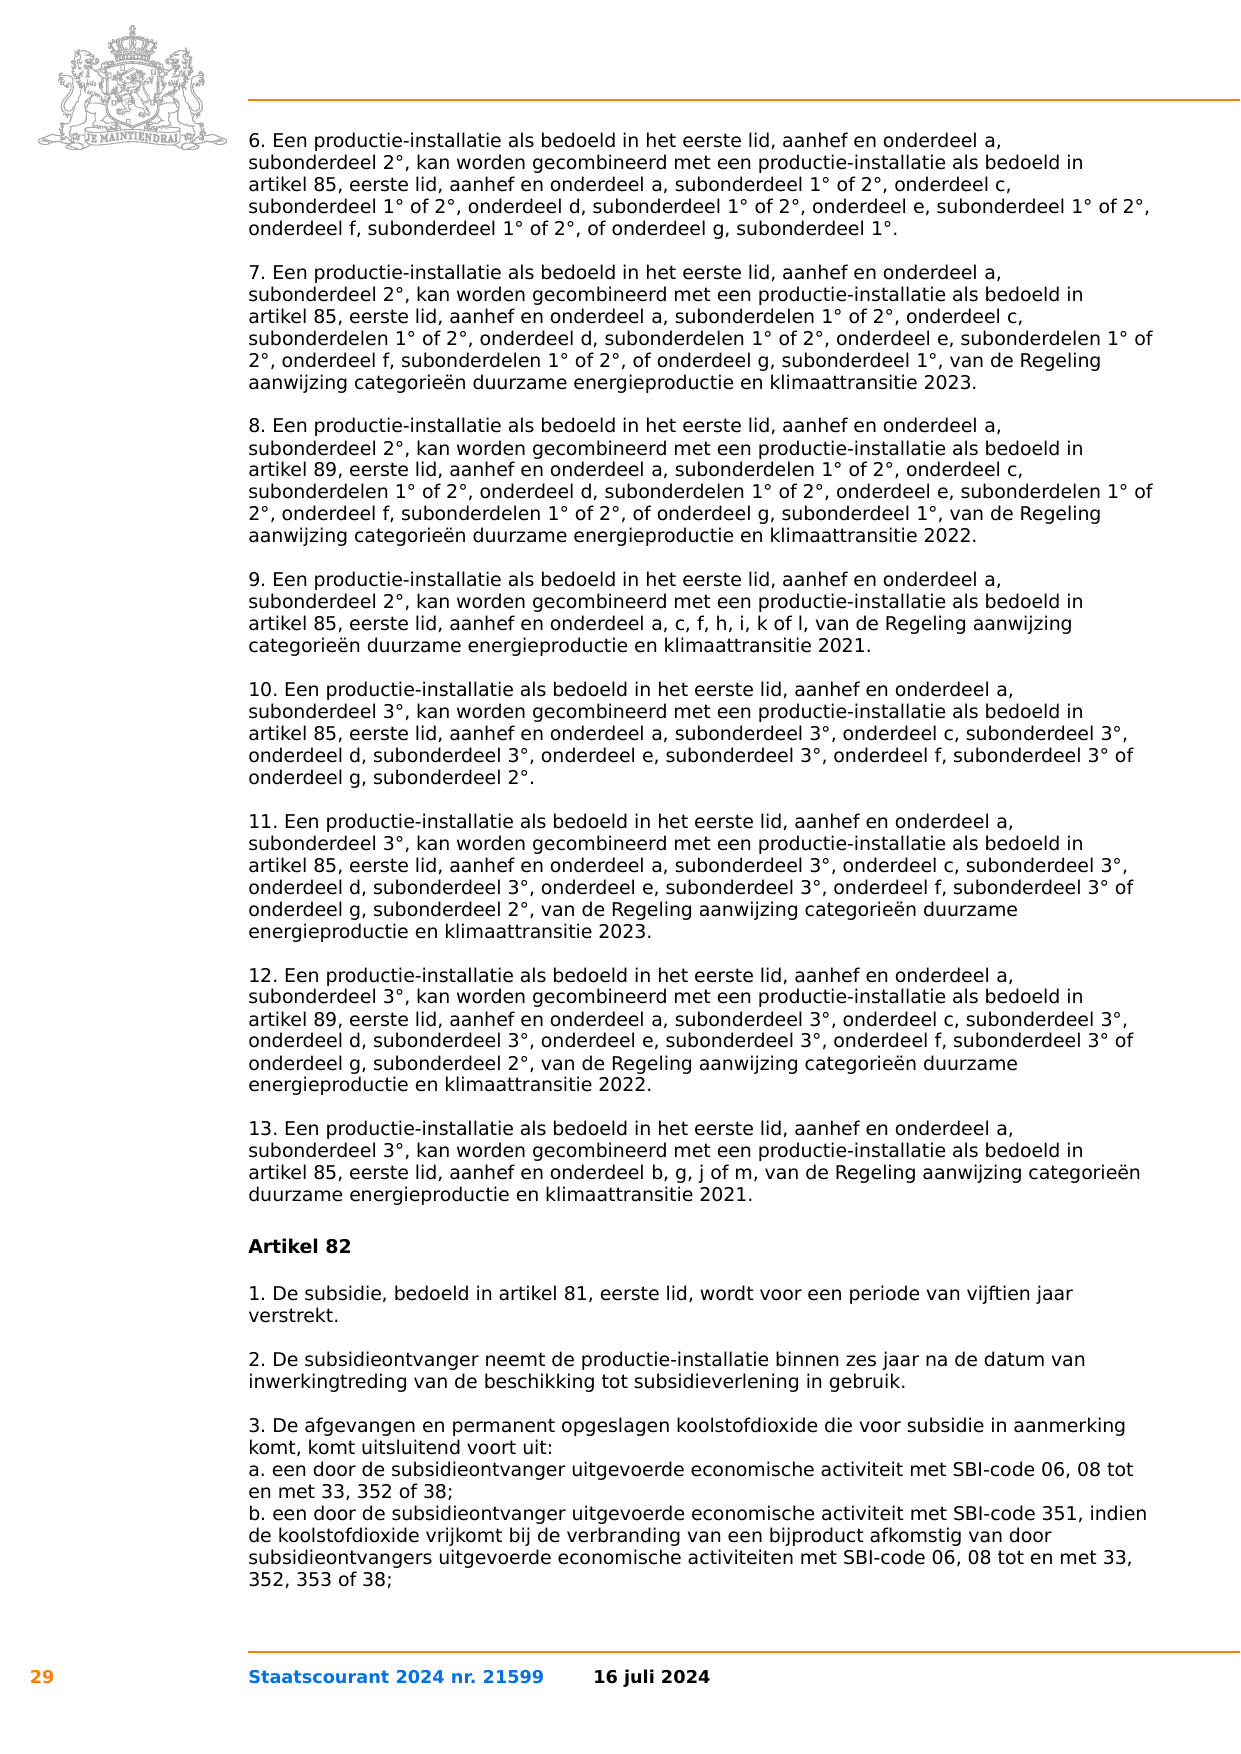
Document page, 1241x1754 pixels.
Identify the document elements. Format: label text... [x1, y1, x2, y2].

text 6. Een productie-installatie als bedoeld in het eerste lid, aanhef en onderdeel a, subonderdeel 2°, kan worden gecombineerd met een productie-installatie als bedoeld in artikel 85, eerste lid, aanhef en onderdeel a, subonderdeel 1° of 2°, onderdeel c, subonderdeel 1° of 2°, onderdeel d, subonderdeel 1° of 2°, onderdeel e, subonderdeel 1° of 2°, onderdeel f, subonderdeel 1° of 2°, of onderdeel g, subonderdeel 1°. [248, 130, 1163, 240]
text 13. Een productie-installatie als bedoeld in het eerste lid, aanhef en onderdeel a, subonderdeel 3°, kan worden gecombineerd met een productie-installatie als bedoeld in artikel 85, eerste lid, aanhef en onderdeel b, g, j of m, van de Regeling aanwijzing categorieën duurzame energieproductie en klimaattransitie 2021. [248, 1118, 1163, 1206]
text 11. Een productie-installatie als bedoeld in het eerste lid, aanhef en onderdeel a, subonderdeel 3°, kan worden gecombineerd met een productie-installatie als bedoeld in artikel 85, eerste lid, aanhef en onderdeel a, subonderdeel 3°, onderdeel c, subonderdeel 3°, onderdeel d, subonderdeel 3°, onderdeel e, subonderdeel 3°, onderdeel f, subonderdeel 3° of onderdeel g, subonderdeel 2°, van de Regeling aanwijzing categorieën duurzame energieproductie en klimaattransitie 2023. [248, 811, 1163, 943]
text 10. Een productie-installatie als bedoeld in het eerste lid, aanhef en onderdeel a, subonderdeel 3°, kan worden gecombineerd met een productie-installatie als bedoeld in artikel 85, eerste lid, aanhef en onderdeel a, subonderdeel 3°, onderdeel c, subonderdeel 3°, onderdeel d, subonderdeel 3°, onderdeel e, subonderdeel 3°, onderdeel f, subonderdeel 3° of onderdeel g, subonderdeel 2°. [248, 679, 1163, 789]
text 8. Een productie-installatie als bedoeld in het eerste lid, aanhef en onderdeel a, subonderdeel 2°, kan worden gecombineerd met een productie-installatie als bedoeld in artikel 89, eerste lid, aanhef en onderdeel a, subonderdelen 1° of 2°, onderdeel c, subonderdelen 1° of 2°, onderdeel d, subonderdelen 1° of 2°, onderdeel e, subonderdelen 1° of 2°, onderdeel f, subonderdelen 1° of 2°, of onderdeel g, subonderdeel 1°, van de Regeling aanwijzing categorieën duurzame energieproductie en klimaattransitie 2022. [248, 415, 1163, 547]
text a. een door de subsidieontvanger uitgevoerde economische activiteit met SBI-code 06, 08 tot en met 33, 352 of 38; [248, 1459, 1163, 1503]
picture [38, 25, 227, 150]
text 1. De subsidie, bedoeld in artikel 81, eerste lid, wordt voor een periode van vijftien jaar verstrekt. [248, 1283, 1163, 1327]
text 7. Een productie-installatie als bedoeld in het eerste lid, aanhef en onderdeel a, subonderdeel 2°, kan worden gecombineerd met een productie-installatie als bedoeld in artikel 85, eerste lid, aanhef en onderdeel a, subonderdelen 1° of 2°, onderdeel c, subonderdelen 1° of 2°, onderdeel d, subonderdelen 1° of 2°, onderdeel e, subonderdelen 1° of 2°, onderdeel f, subonderdelen 1° of 2°, of onderdeel g, subonderdeel 1°, van de Regeling aanwijzing categorieën duurzame energieproductie en klimaattransitie 2023. [248, 262, 1163, 393]
text 12. Een productie-installatie als bedoeld in het eerste lid, aanhef en onderdeel a, subonderdeel 3°, kan worden gecombineerd met een productie-installatie als bedoeld in artikel 89, eerste lid, aanhef en onderdeel a, subonderdeel 3°, onderdeel c, subonderdeel 3°, onderdeel d, subonderdeel 3°, onderdeel e, subonderdeel 3°, onderdeel f, subonderdeel 3° of onderdeel g, subonderdeel 2°, van de Regeling aanwijzing categorieën duurzame energieproductie en klimaattransitie 2022. [248, 964, 1163, 1096]
text b. een door de subsidieontvanger uitgevoerde economische activiteit met SBI-code 351, indien de koolstofdioxide vrijkomt bij de verbranding van een bijproduct afkomstig van door subsidieontvangers uitgevoerde economische activiteiten met SBI-code 06, 08 tot en met 33, 352, 353 of 38; [248, 1503, 1163, 1591]
text 9. Een productie-installatie als bedoeld in het eerste lid, aanhef en onderdeel a, subonderdeel 2°, kan worden gecombineerd met een productie-installatie als bedoeld in artikel 85, eerste lid, aanhef en onderdeel a, c, f, h, i, k of l, van de Regeling aanwijzing categorieën duurzame energieproductie en klimaattransitie 2021. [248, 569, 1163, 657]
text 2. De subsidieontvanger neemt de productie-installatie binnen zes jaar na de datum van inwerkingtreding van de beschikking tot subsidieverlening in gebruik. [248, 1349, 1163, 1393]
text 3. De afgevangen en permanent opgeslagen koolstofdioxide die voor subsidie in aanmerking komt, komt uitsluitend voort uit: [248, 1415, 1163, 1459]
subtitle Artikel 82 [248, 1236, 1163, 1258]
